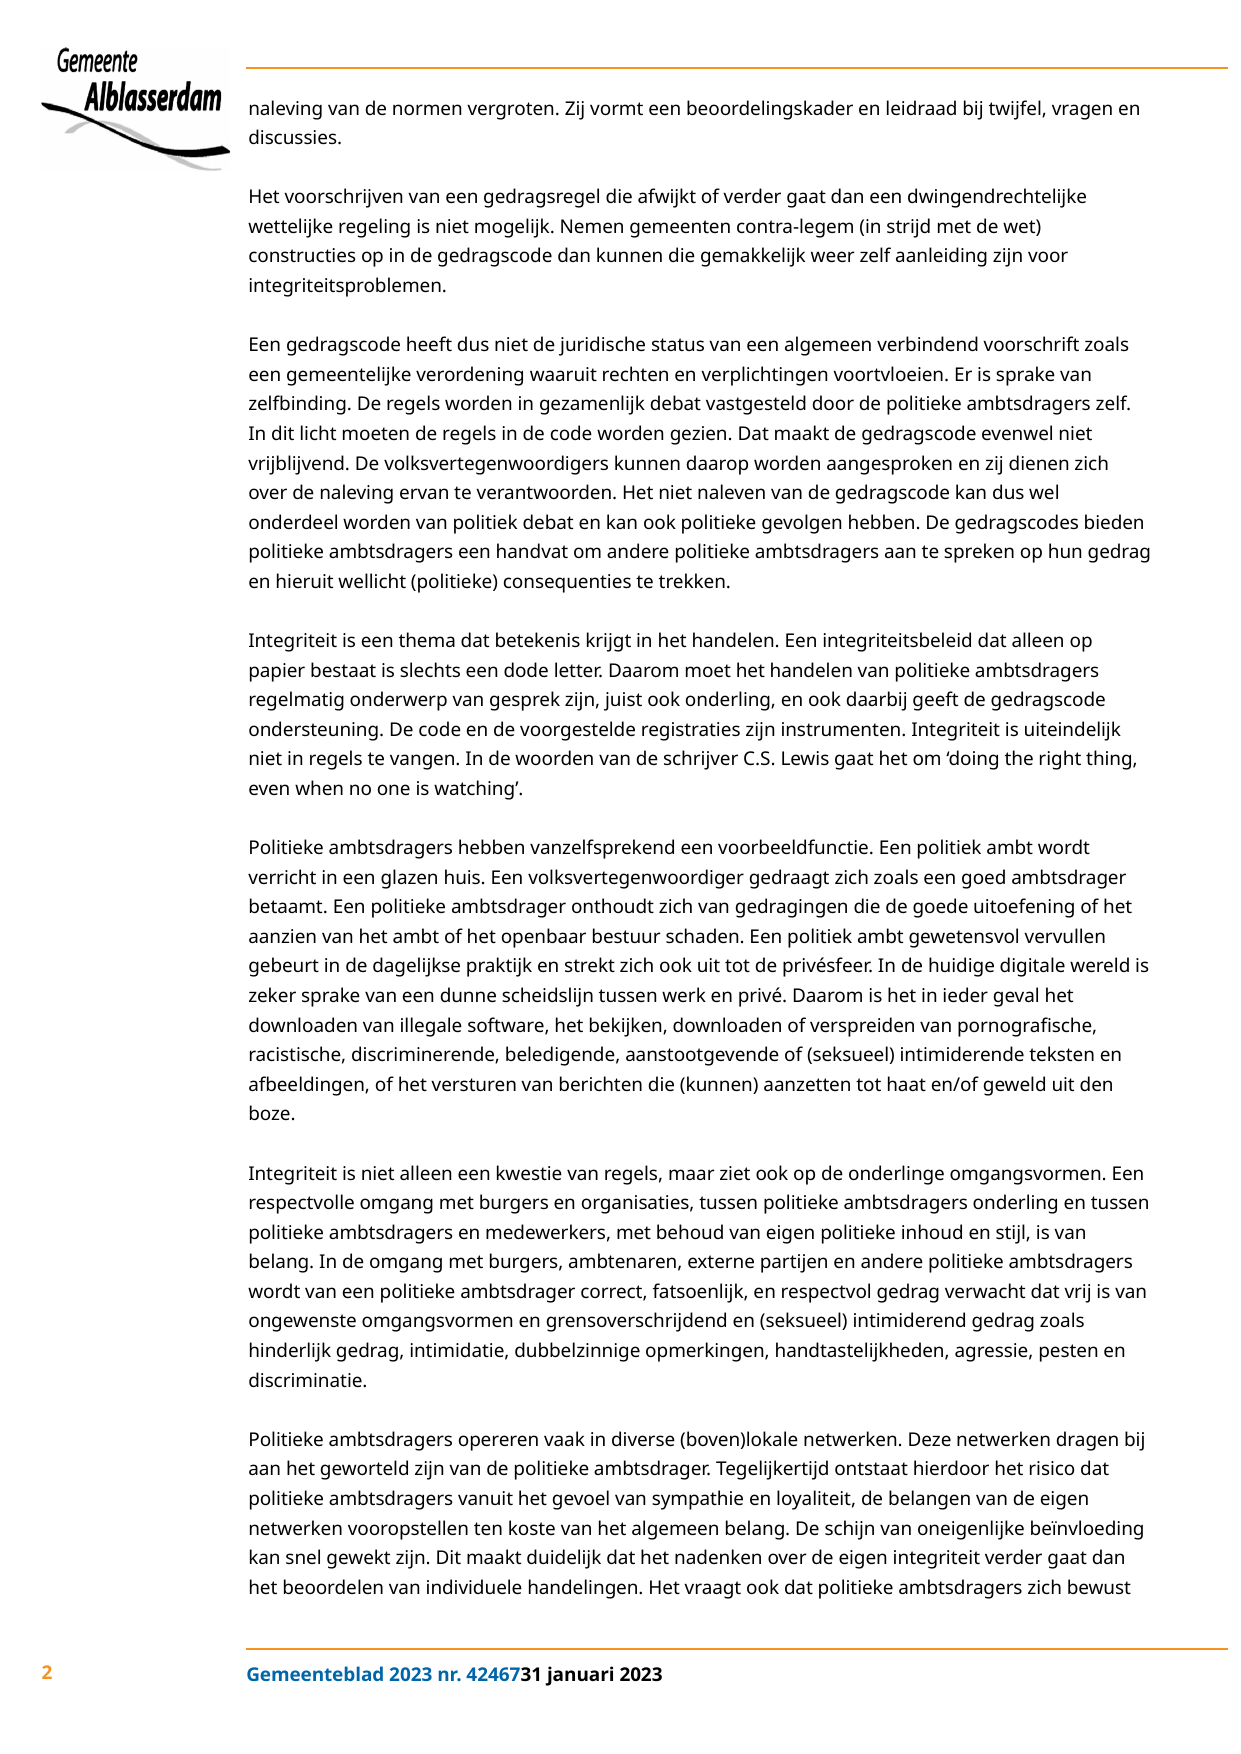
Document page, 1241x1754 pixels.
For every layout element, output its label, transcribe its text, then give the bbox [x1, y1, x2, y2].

text Politieke ambtsdragers hebben vanzelfsprekend een voorbeeldfunctie. Een politiek ambt wordt verricht in een glazen huis. Een volksvertegenwoordiger gedraagt zich zoals een goed ambtsdrager betaamt. Een politieke ambtsdrager onthoudt zich van gedragingen die de goede uitoefening of het aanzien van het ambt of het openbaar bestuur schaden. Een politiek ambt gewetensvol vervullen gebeurt in de dagelijkse praktijk en strekt zich ook uit tot de privésfeer. In de huidige digitale wereld is zeker sprake van een dunne scheidslijn tussen werk en privé. Daarom is het in ieder geval het downloaden van illegale software, het bekijken, downloaden of verspreiden van pornografische, racistische, discriminerende, beledigende, aanstootgevende of (seksueel) intimiderende teksten en afbeeldingen, of het versturen van berichten die (kunnen) aanzetten tot haat en/of geweld uit den boze. [248, 834, 1152, 1126]
text Politieke ambtsdragers opereren vaak in diverse (boven)lokale netwerken. Deze netwerken dragen bij aan het geworteld zijn van de politieke ambtsdrager. Tegelijkertijd ontstaat hierdoor het risico dat politieke ambtsdragers vanuit het gevoel van sympathie en loyaliteit, de belangen van de eigen netwerken vooropstellen ten koste van het algemeen belang. De schijn van oneigenlijke beïnvloeding kan snel gewekt zijn. Dit maakt duidelijk dat het nadenken over de eigen integriteit verder gaat dan het beoordelen van individuele handelingen. Het vraagt ook dat politieke ambtsdragers zich bewust [248, 1426, 1152, 1600]
text Een gedragscode heeft dus niet de juridische status van een algemeen verbindend voorschrift zoals een gemeentelijke verordening waaruit rechten en verplichtingen voortvloeien. Er is sprake van zelfbinding. De regels worden in gezamenlijk debat vastgesteld door de politieke ambtsdragers zelf. In dit licht moeten de regels in de code worden gezien. Dat maakt de gedragscode evenwel niet vrijblijvend. De volksvertegenwoordigers kunnen daarop worden aangesproken en zij dienen zich over de naleving ervan te verantwoorden. Het niet naleven van de gedragscode kan dus wel onderdeel worden van politiek debat en kan ook politieke gevolgen hebben. De gedragscodes bieden politieke ambtsdragers een handvat om andere politieke ambtsdragers aan te spreken op hun gedrag en hieruit wellicht (politieke) consequenties te trekken. [248, 331, 1152, 594]
picture [41, 47, 231, 172]
text naleving van de normen vergroten. Zij vormt een beoordelingskader en leidraad bij twijfel, vragen en discussies. [248, 95, 1152, 150]
text Integriteit is niet alleen een kwestie van regels, maar ziet ook op de onderlinge omgangsvormen. Een respectvolle omgang met burgers en organisaties, tussen politieke ambtsdragers onderling en tussen politieke ambtsdragers en medewerkers, met behoud van eigen politieke inhoud en stijl, is van belang. In de omgang met burgers, ambtenaren, externe partijen en andere politieke ambtsdragers wordt van een politieke ambtsdrager correct, fatsoenlijk, en respectvol gedrag verwacht dat vrij is van ongewenste omgangsvormen en grensoverschrijdend en (seksueel) intimiderend gedrag zoals hinderlijk gedrag, intimidatie, dubbelzinnige opmerkingen, handtastelijkheden, agressie, pesten en discriminatie. [248, 1160, 1152, 1393]
text Het voorschrijven van een gedragsregel die afwijkt of verder gaat dan een dwingendrechtelijke wettelijke regeling is niet mogelijk. Nemen gemeenten contra-legem (in strijd met de wet) constructies op in de gedragscode dan kunnen die gemakkelijk weer zelf aanleiding zijn voor integriteitsproblemen. [248, 183, 1152, 298]
text Integriteit is een thema dat betekenis krijgt in het handelen. Een integriteitsbeleid dat alleen op papier bestaat is slechts een dode letter. Daarom moet het handelen van politieke ambtsdragers regelmatig onderwerp van gesprek zijn, juist ook onderling, en ook daarbij geeft de gedragscode ondersteuning. De code en de voorgestelde registraties zijn instrumenten. Integriteit is uiteindelijk niet in regels te vangen. In de woorden van de schrijver C.S. Lewis gaat het om ‘doing the right thing, even when no one is watching’. [248, 627, 1152, 801]
